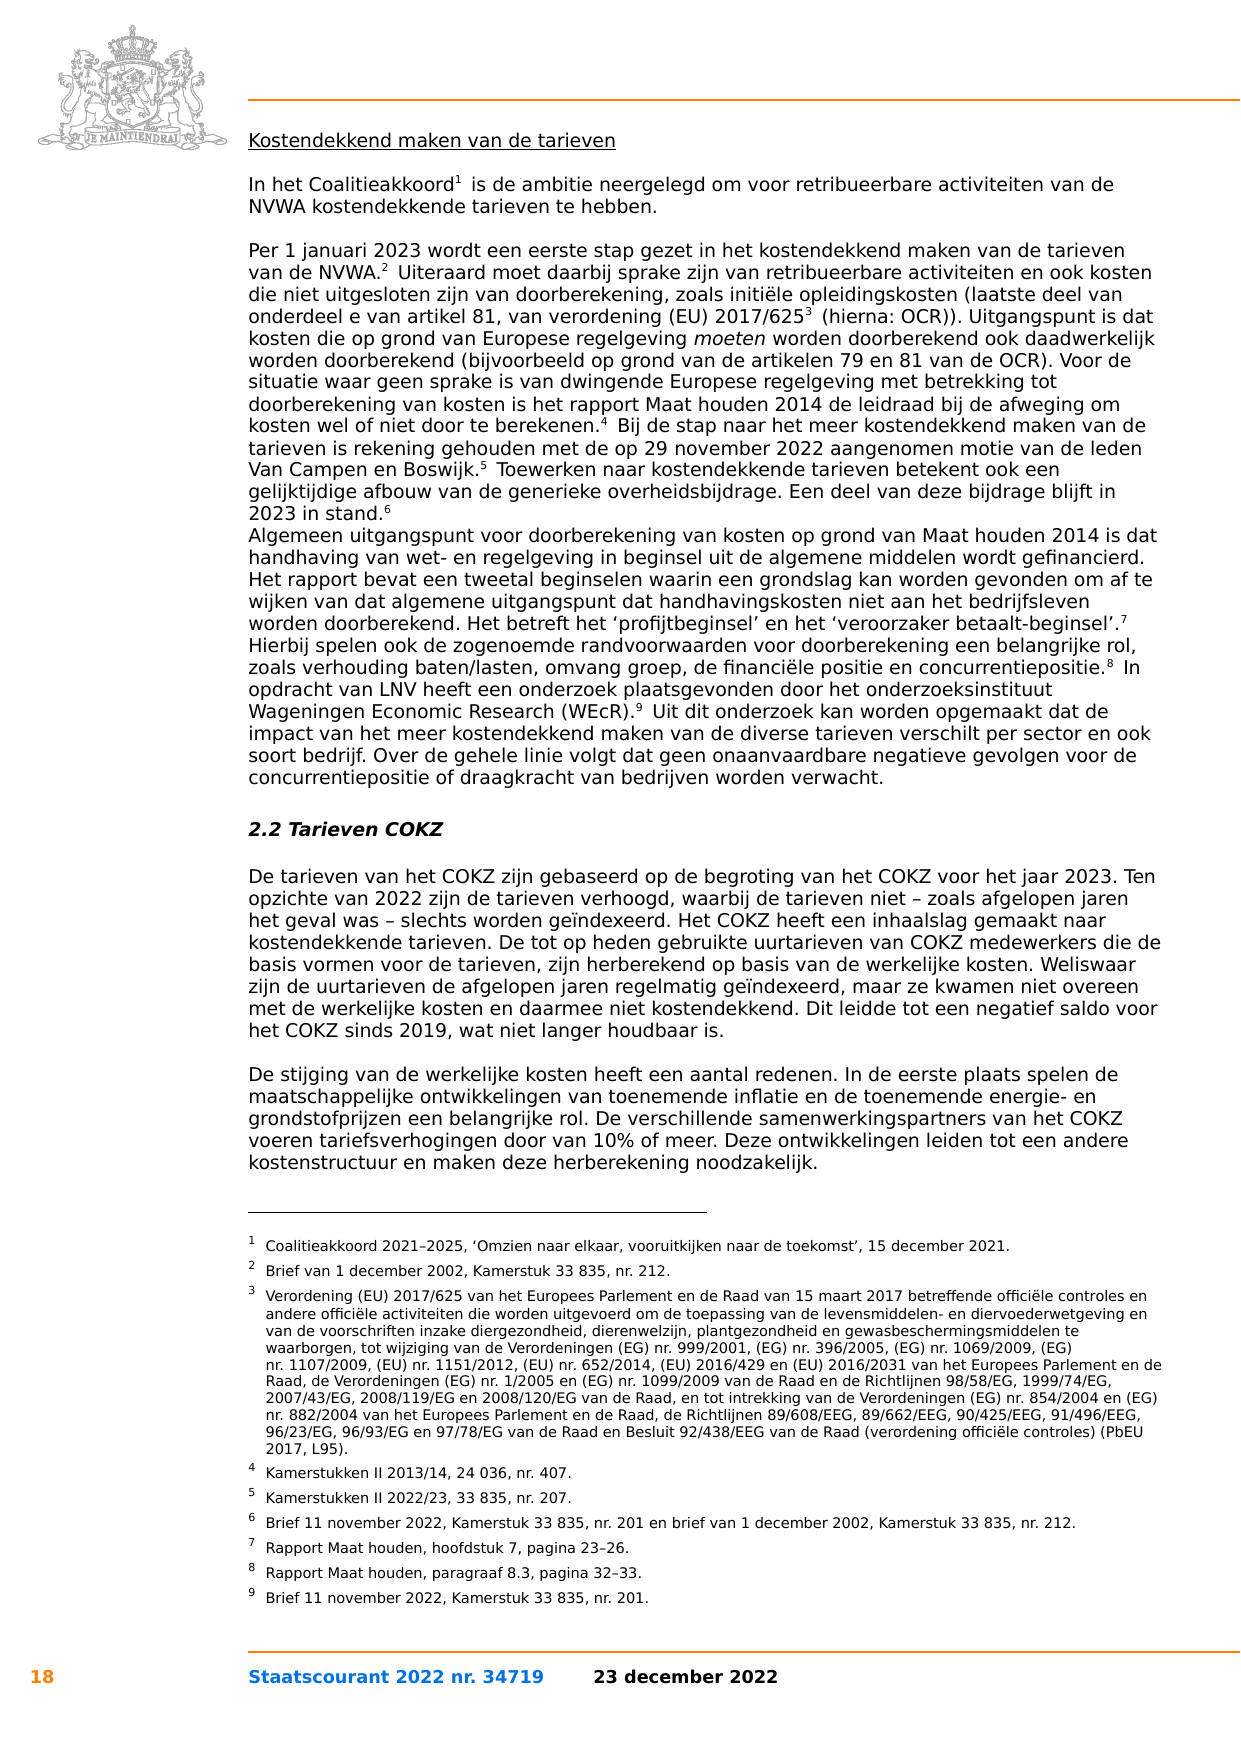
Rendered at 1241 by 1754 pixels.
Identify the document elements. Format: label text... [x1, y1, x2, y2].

text Kamerstukken II 2022/23, 33 835, nr. 207. [248, 1486, 1163, 1508]
text Rapport Maat houden, paragraaf 8.3, pagina 32–33. [248, 1561, 1163, 1583]
text Per 1 januari 2023 wordt een eerste stap gezet in het kostendekkend maken van de tarieven van de NVWA. Uiteraard moet daarbij sprake zijn van retribueerbare activiteiten en ook kosten die niet uitgesloten zijn van doorberekening, zoals initiële opleidingskosten (laatste deel van onderdeel e van artikel 81, van verordening (EU) 2017/625 (hierna: OCR)). Uitgangspunt is dat kosten die op grond van Europese regelgeving moeten worden doorberekend ook daadwerkelijk worden doorberekend (bijvoorbeeld op grond van de artikelen 79 en 81 van de OCR). Voor de situatie waar geen sprake is van dwingende Europese regelgeving met betrekking tot doorberekening van kosten is het rapport Maat houden 2014 de leidraad bij de afweging om kosten wel of niet door te berekenen. Bij de stap naar het meer kostendekkend maken van de tarieven is rekening gehouden met de op 29 november 2022 aangenomen motie van de leden Van Campen en Boswijk. Toewerken naar kostendekkende tarieven betekent ook een gelijktijdige afbouw van de generieke overheidsbijdrage. Een deel van deze bijdrage blijft in 2023 in stand. [248, 239, 1163, 525]
subtitle 2.2 Tarieven COKZ [248, 819, 1163, 841]
text Coalitieakkoord 2021–2025, ‘Omzien naar elkaar, vooruitkijken naar de toekomst’, 15 december 2021. [248, 1234, 1163, 1256]
text Brief 11 november 2022, Kamerstuk 33 835, nr. 201. [248, 1586, 1163, 1608]
text Algemeen uitgangspunt voor doorberekening van kosten op grond van Maat houden 2014 is dat handhaving van wet- en regelgeving in beginsel uit de algemene middelen wordt gefinancierd. Het rapport bevat een tweetal beginselen waarin een grondslag kan worden gevonden om af te wijken van dat algemene uitgangspunt dat handhavingskosten niet aan het bedrijfsleven worden doorberekend. Het betreft het ‘profijtbeginsel’ en het ‘veroorzaker betaalt-beginsel’. Hierbij spelen ook de zogenoemde randvoorwaarden voor doorberekening een belangrijke rol, zoals verhouding baten/lasten, omvang groep, de financiële positie en concurrentiepositie. In opdracht van LNV heeft een onderzoek plaatsgevonden door het onderzoeksinstituut Wageningen Economic Research (WEcR). Uit dit onderzoek kan worden opgemaakt dat de impact van het meer kostendekkend maken van de diverse tarieven verschilt per sector en ook soort bedrijf. Over de gehele linie volgt dat geen onaanvaardbare negatieve gevolgen voor de concurrentiepositie of draagkracht van bedrijven worden verwacht. [248, 525, 1163, 789]
text Rapport Maat houden, hoofdstuk 7, pagina 23–26. [248, 1536, 1163, 1558]
text Verordening (EU) 2017/625 van het Europees Parlement en de Raad van 15 maart 2017 betreffende officiële controles en andere officiële activiteiten die worden uitgevoerd om de toepassing van de levensmiddelen- en diervoederwetgeving en van de voorschriften inzake diergezondheid, dierenwelzijn, plantgezondheid en gewasbeschermingsmiddelen te waarborgen, tot wijziging van de Verordeningen (EG) nr. 999/2001, (EG) nr. 396/2005, (EG) nr. 1069/2009, (EG) nr. 1107/2009, (EU) nr. 1151/2012, (EU) nr. 652/2014, (EU) 2016/429 en (EU) 2016/2031 van het Europees Parlement en de Raad, de Verordeningen (EG) nr. 1/2005 en (EG) nr. 1099/2009 van de Raad en de Richtlijnen 98/58/EG, 1999/74/EG, 2007/43/EG, 2008/119/EG en 2008/120/EG van de Raad, en tot intrekking van de Verordeningen (EG) nr. 854/2004 en (EG) nr. 882/2004 van het Europees Parlement en de Raad, de Richtlijnen 89/608/EEG, 89/662/EEG, 90/425/EEG, 91/496/EEG, 96/23/EG, 96/93/EG en 97/78/EG van de Raad en Besluit 92/438/EEG van de Raad (verordening officiële controles) (PbEU 2017, L95). [248, 1284, 1163, 1458]
text Brief 11 november 2022, Kamerstuk 33 835, nr. 201 en brief van 1 december 2002, Kamerstuk 33 835, nr. 212. [248, 1511, 1163, 1533]
subtitle Kostendekkend maken van de tarieven [248, 130, 1163, 152]
text Kamerstukken II 2013/14, 24 036, nr. 407. [248, 1461, 1163, 1483]
picture [38, 25, 227, 150]
text In het Coalitieakkoord is de ambitie neergelegd om voor retribueerbare activiteiten van de NVWA kostendekkende tarieven te hebben. [248, 174, 1163, 218]
text Brief van 1 december 2002, Kamerstuk 33 835, nr. 212. [248, 1259, 1163, 1281]
text De stijging van de werkelijke kosten heeft een aantal redenen. In de eerste plaats spelen de maatschappelijke ontwikkelingen van toenemende inflatie en de toenemende energie- en grondstofprijzen een belangrijke rol. De verschillende samenwerkingspartners van het COKZ voeren tariefsverhogingen door van 10% of meer. Deze ontwikkelingen leiden tot een andere kostenstructuur en maken deze herberekening noodzakelijk. [248, 1064, 1163, 1174]
text De tarieven van het COKZ zijn gebaseerd op de begroting van het COKZ voor het jaar 2023. Ten opzichte van 2022 zijn de tarieven verhoogd, waarbij de tarieven niet – zoals afgelopen jaren het geval was – slechts worden geïndexeerd. Het COKZ heeft een inhaalslag gemaakt naar kostendekkende tarieven. De tot op heden gebruikte uurtarieven van COKZ medewerkers die de basis vormen voor de tarieven, zijn herberekend op basis van de werkelijke kosten. Weliswaar zijn de uurtarieven de afgelopen jaren regelmatig geïndexeerd, maar ze kwamen niet overeen met de werkelijke kosten en daarmee niet kostendekkend. Dit leidde tot een negatief saldo voor het COKZ sinds 2019, wat niet langer houdbaar is. [248, 866, 1163, 1042]
